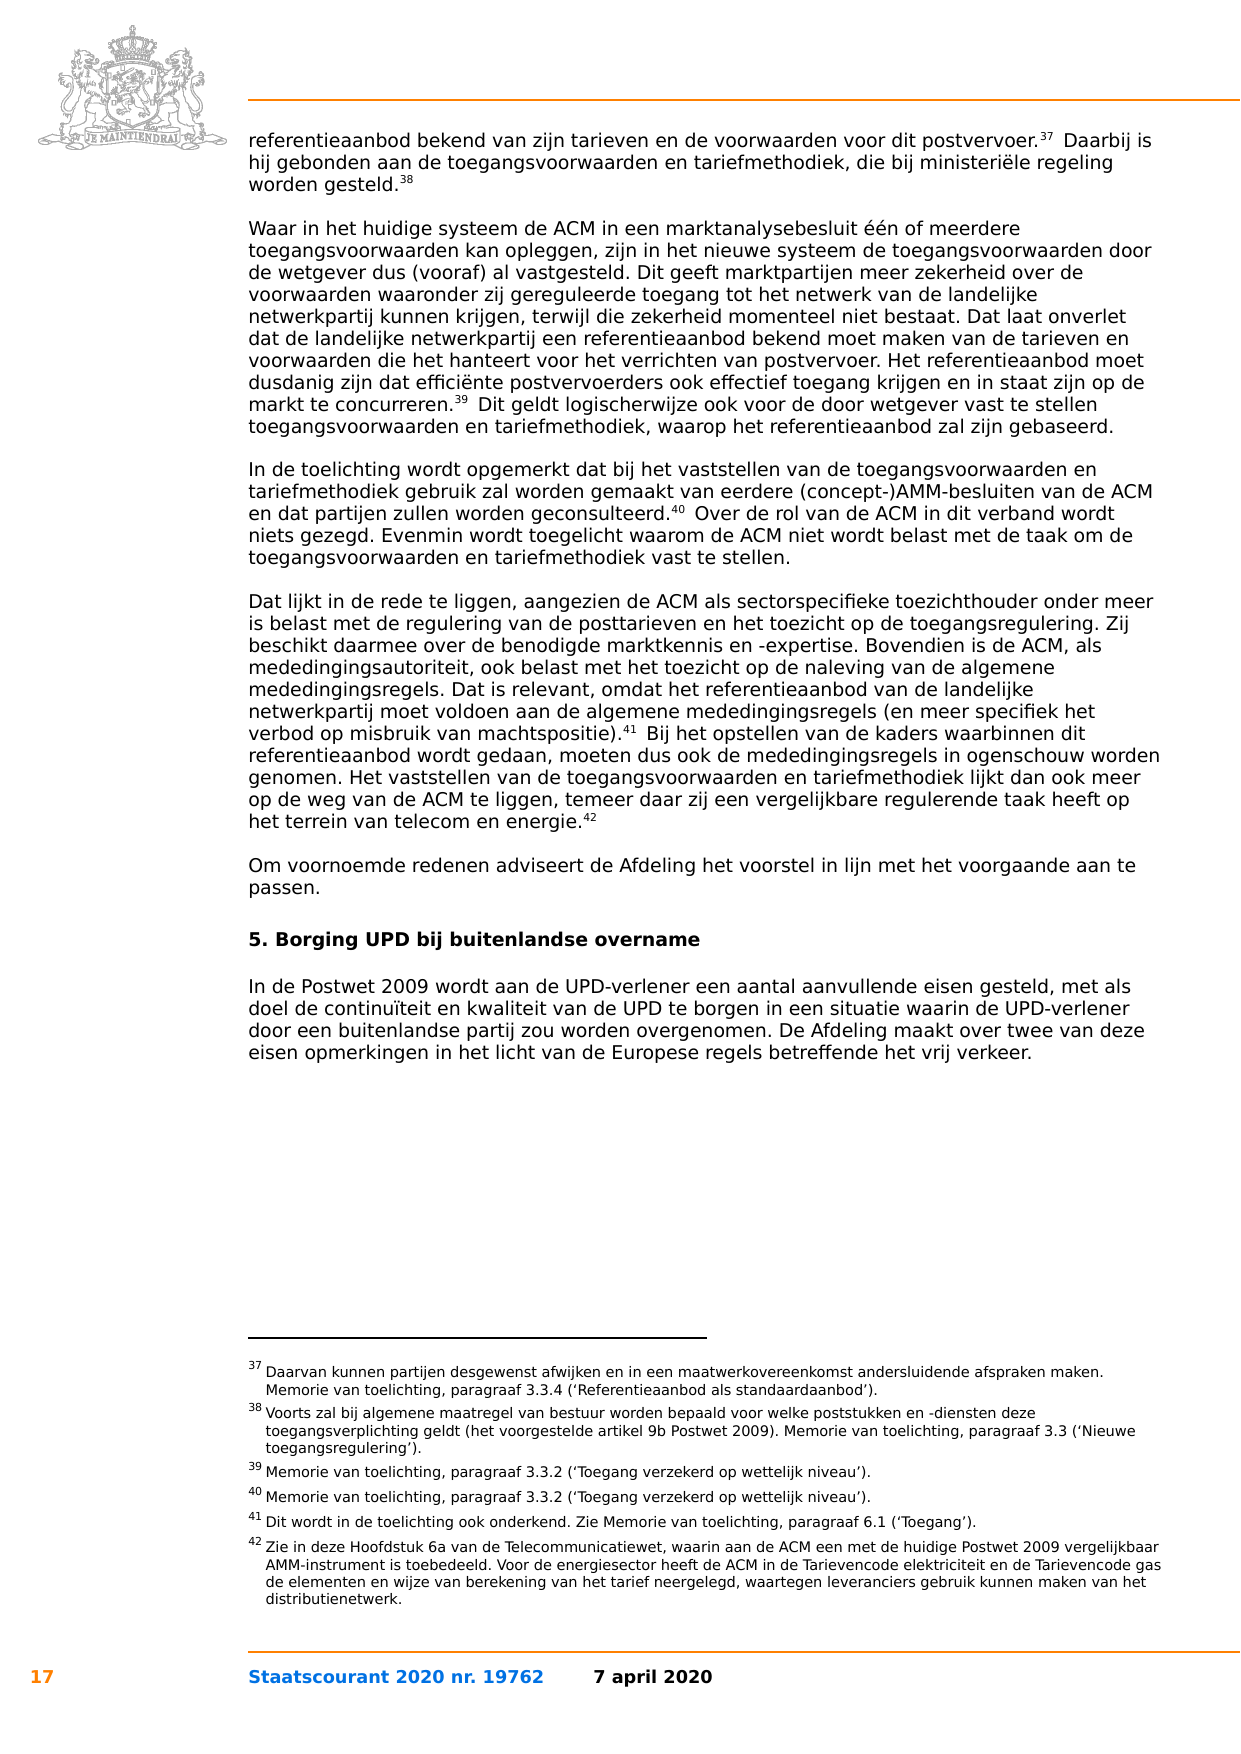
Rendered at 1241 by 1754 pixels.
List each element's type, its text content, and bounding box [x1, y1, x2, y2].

text Dat lijkt in de rede te liggen, aangezien de ACM als sectorspecifieke toezichthouder onder meer is belast met de regulering van de posttarieven en het toezicht op de toegangsregulering. Zij beschikt daarmee over de benodigde marktkennis en -expertise. Bovendien is de ACM, als mededingingsautoriteit, ook belast met het toezicht op de naleving van de algemene mededingingsregels. Dat is relevant, omdat het referentieaanbod van de landelijke netwerkpartij moet voldoen aan de algemene mededingingsregels (en meer specifiek het verbod op misbruik van machtspositie). Bij het opstellen van de kaders waarbinnen dit referentieaanbod wordt gedaan, moeten dus ook de mededingingsregels in ogenschouw worden genomen. Het vaststellen van de toegangsvoorwaarden en tariefmethodiek lijkt dan ook meer op de weg van de ACM te liggen, temeer daar zij een vergelijkbare regulerende taak heeft op het terrein van telecom en energie. [248, 591, 1163, 833]
text Memorie van toelichting, paragraaf 3.3.2 (‘Toegang verzekerd op wettelijk niveau’). [248, 1485, 1163, 1507]
subtitle 5. Borging UPD bij buitenlandse overname [248, 929, 1163, 951]
text Voorts zal bij algemene maatregel van bestuur worden bepaald voor welke poststukken en -diensten deze toegangsverplichting geldt (het voorgestelde artikel 9b Postwet 2009). Memorie van toelichting, paragraaf 3.3 (‘Nieuwe toegangsregulering’). [248, 1401, 1163, 1457]
text Waar in het huidige systeem de ACM in een marktanalysebesluit één of meerdere toegangsvoorwaarden kan opleggen, zijn in het nieuwe systeem de toegangsvoorwaarden door de wetgever dus (vooraf) al vastgesteld. Dit geeft marktpartijen meer zekerheid over de voorwaarden waaronder zij gereguleerde toegang tot het netwerk van de landelijke netwerkpartij kunnen krijgen, terwijl die zekerheid momenteel niet bestaat. Dat laat onverlet dat de landelijke netwerkpartij een referentieaanbod bekend moet maken van de tarieven en voorwaarden die het hanteert voor het verrichten van postvervoer. Het referentieaanbod moet dusdanig zijn dat efficiënte postvervoerders ook effectief toegang krijgen en in staat zijn op de markt te concurreren. Dit geldt logischerwijze ook voor de door wetgever vast te stellen toegangsvoorwaarden en tariefmethodiek, waarop het referentieaanbod zal zijn gebaseerd. [248, 218, 1163, 437]
text In de toelichting wordt opgemerkt dat bij het vaststellen van de toegangsvoorwaarden en tariefmethodiek gebruik zal worden gemaakt van eerdere (concept-)AMM-besluiten van de ACM en dat partijen zullen worden geconsulteerd. Over de rol van de ACM in dit verband wordt niets gezegd. Evenmin wordt toegelicht waarom de ACM niet wordt belast met de taak om de toegangsvoorwaarden en tariefmethodiek vast te stellen. [248, 459, 1163, 569]
text Daarvan kunnen partijen desgewenst afwijken en in een maatwerkovereenkomst andersluidende afspraken maken. Memorie van toelichting, paragraaf 3.3.4 (‘Referentieaanbod als standaardaanbod’). [248, 1359, 1163, 1398]
text Zie in deze Hoofdstuk 6a van de Telecommunicatiewet, waarin aan de ACM een met de huidige Postwet 2009 vergelijkbaar AMM-instrument is toebedeeld. Voor de energiesector heeft de ACM in de Tarievencode elektriciteit en de Tarievencode gas de elementen en wijze van berekening van het tarief neergelegd, waartegen leveranciers gebruik kunnen maken van het distributienetwerk. [248, 1535, 1163, 1608]
text Memorie van toelichting, paragraaf 3.3.2 (‘Toegang verzekerd op wettelijk niveau’). [248, 1460, 1163, 1482]
text referentieaanbod bekend van zijn tarieven en de voorwaarden voor dit postvervoer. Daarbij is hij gebonden aan de toegangsvoorwaarden en tariefmethodiek, die bij ministeriële regeling worden gesteld. [248, 130, 1163, 196]
picture [38, 25, 227, 150]
text Om voornoemde redenen adviseert de Afdeling het voorstel in lijn met het voorgaande aan te passen. [248, 855, 1163, 899]
text Dit wordt in de toelichting ook onderkend. Zie Memorie van toelichting, paragraaf 6.1 (‘Toegang’). [248, 1510, 1163, 1532]
text In de Postwet 2009 wordt aan de UPD-verlener een aantal aanvullende eisen gesteld, met als doel de continuïteit en kwaliteit van de UPD te borgen in een situatie waarin de UPD-verlener door een buitenlandse partij zou worden overgenomen. De Afdeling maakt over twee van deze eisen opmerkingen in het licht van de Europese regels betreffende het vrij verkeer. [248, 976, 1163, 1064]
